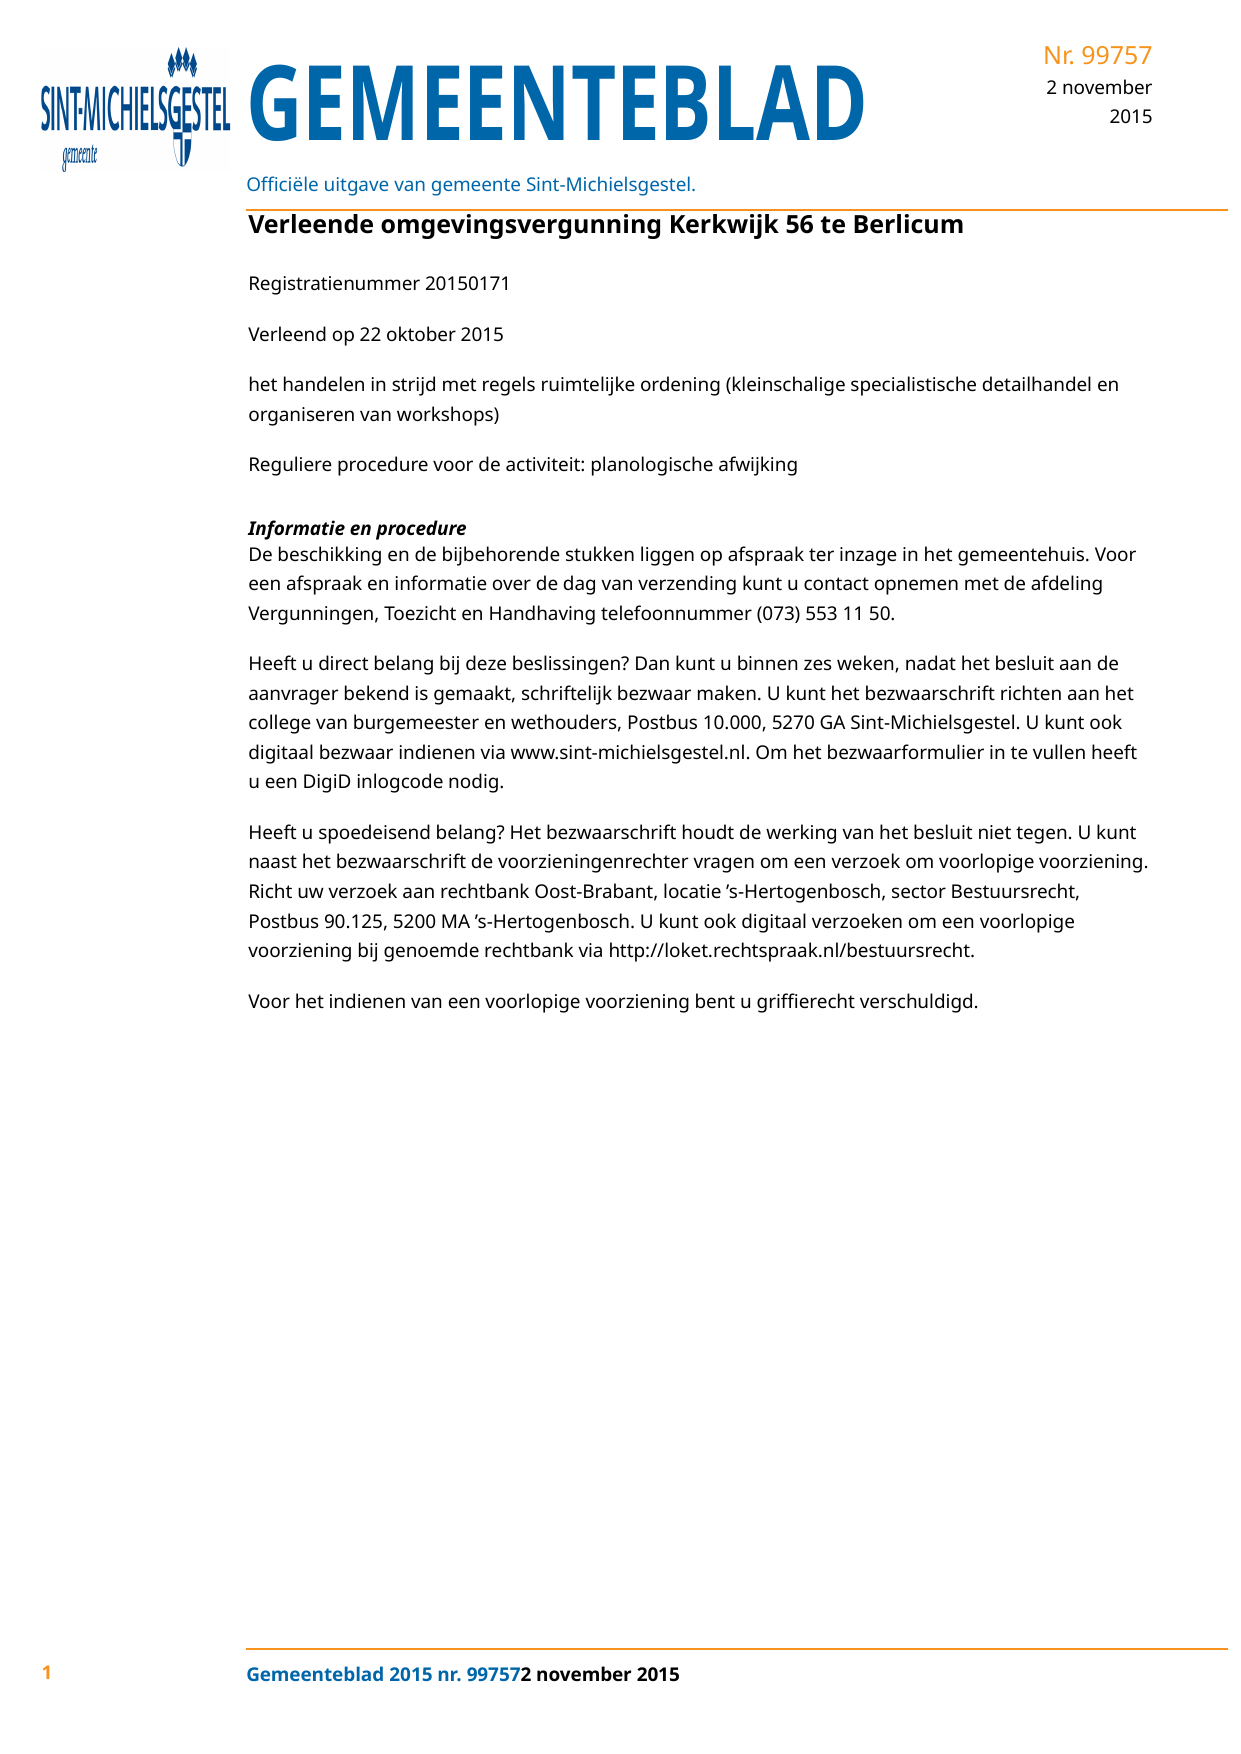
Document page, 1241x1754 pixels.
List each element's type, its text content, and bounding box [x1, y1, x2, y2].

text het handelen in strijd met regels ruimtelijke ordening (kleinschalige specialistische detailhandel en organiseren van workshops) [248, 371, 1152, 426]
picture [41, 47, 231, 172]
text Reguliere procedure voor de activiteit: planologische afwijking [248, 451, 1152, 477]
text Informatie en procedure [248, 515, 1152, 541]
text Heeft u spoedeisend belang? Het bezwaarschrift houdt de werking van het besluit niet tegen. U kunt naast het bezwaarschrift de voorzieningenrechter vragen om een verzoek om voorlopige voorziening. Richt uw verzoek aan rechtbank Oost-Brabant, locatie ’s-Hertogenbosch, sector Bestuursrecht, Postbus 90.125, 5200 MA ’s-Hertogenbosch. U kunt ook digitaal verzoeken om een voorlopige voorziening bij genoemde rechtbank via http://loket.rechtspraak.nl/bestuursrecht. [248, 819, 1152, 963]
text Verleende omgevingsvergunning Kerkwijk 56 te Berlicum [248, 211, 1152, 241]
text Heeft u direct belang bij deze beslissingen? Dan kunt u binnen zes weken, nadat het besluit aan de aanvrager bekend is gemaakt, schriftelijk bezwaar maken. U kunt het bezwaarschrift richten aan het college van burgemeester en wethouders, Postbus 10.000, 5270 GA Sint-Michielsgestel. U kunt ook digitaal bezwaar indienen via www.sint-michielsgestel.nl. Om het bezwaarformulier in te vullen heeft u een DigiD inlogcode nodig. [248, 650, 1152, 794]
text De beschikking en de bijbehorende stukken liggen op afspraak ter inzage in het gemeentehuis. Voor een afspraak en informatie over de dag van verzending kunt u contact opnemen met de afdeling Vergunningen, Toezicht en Handhaving telefoonnummer (073) 553 11 50. [248, 541, 1152, 626]
text Registratienummer 20150171 [248, 270, 1152, 296]
text Verleend op 22 oktober 2015 [248, 321, 1152, 346]
text Voor het indienen van een voorlopige voorziening bent u griffierecht verschuldigd. [248, 988, 1152, 1014]
